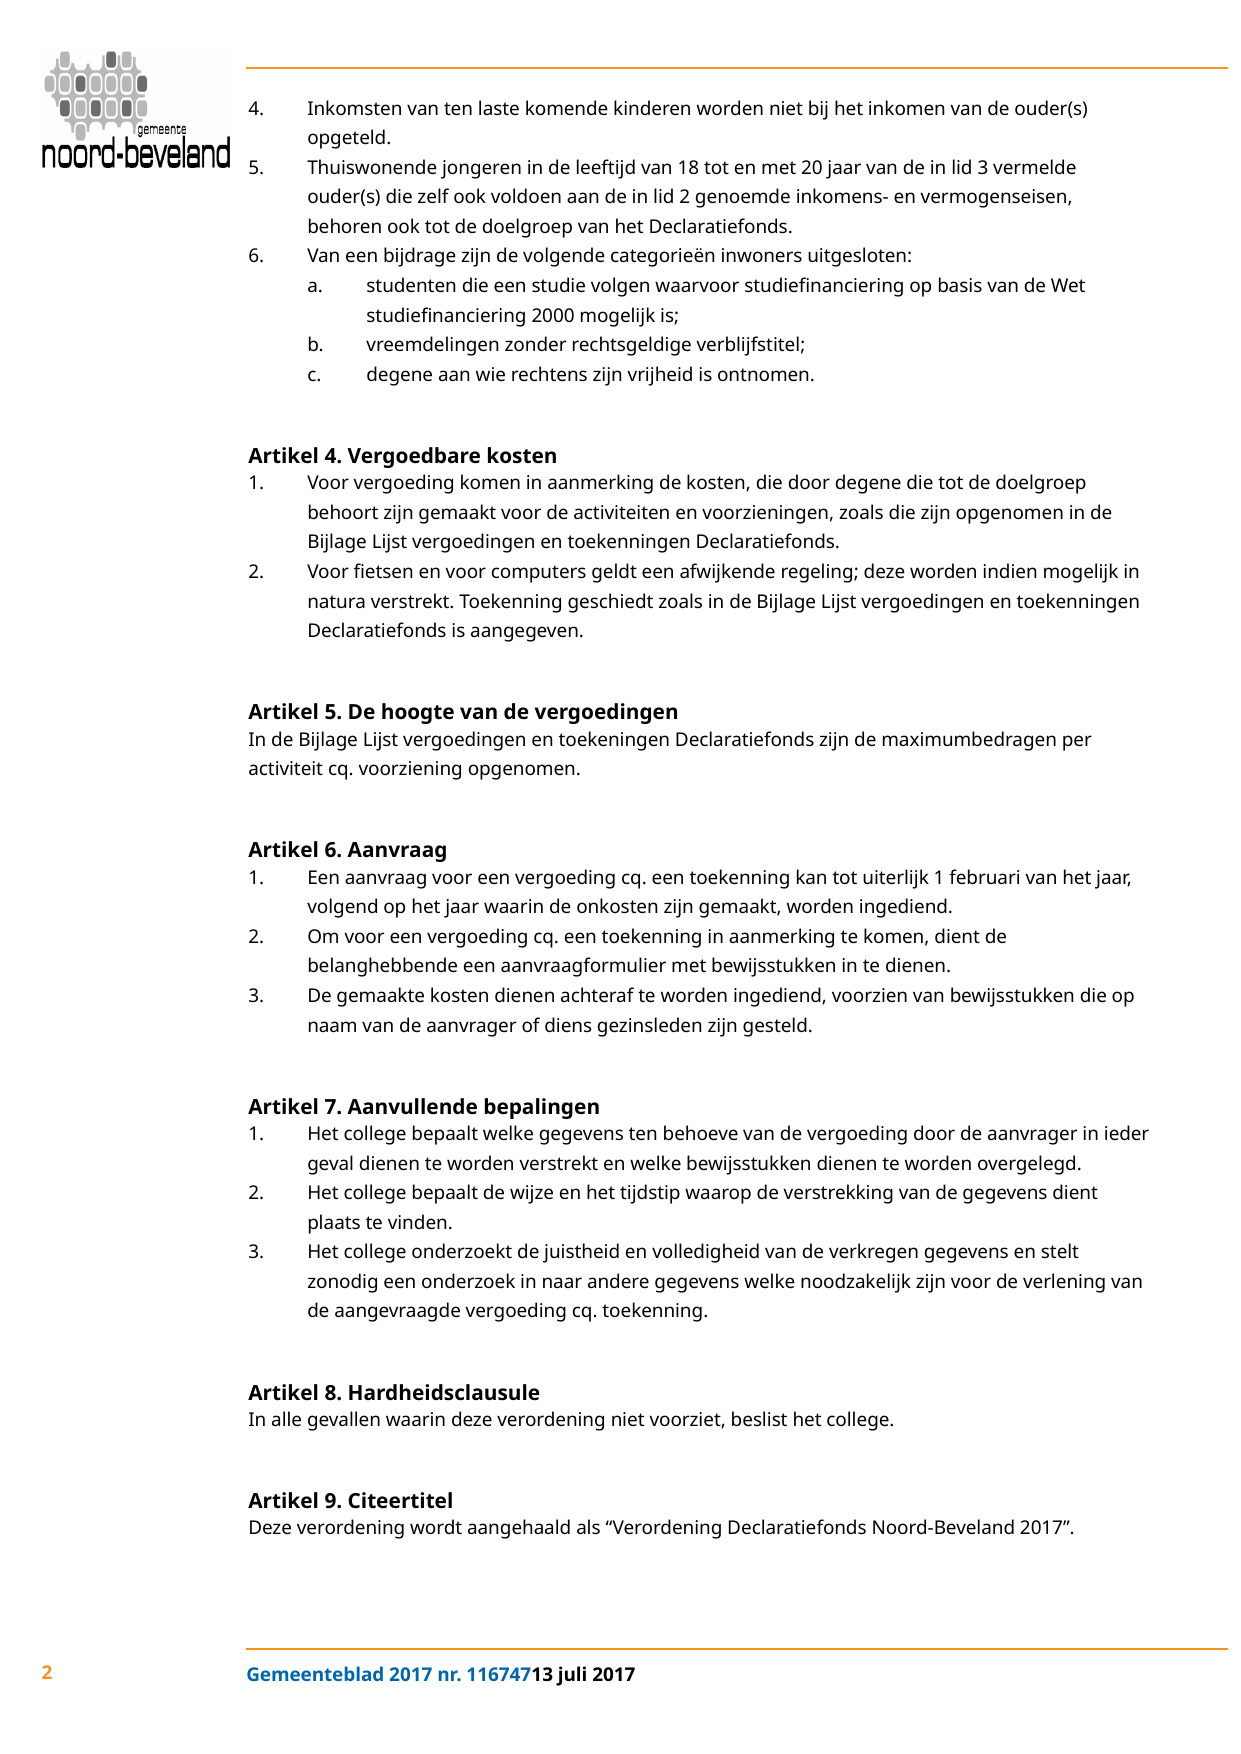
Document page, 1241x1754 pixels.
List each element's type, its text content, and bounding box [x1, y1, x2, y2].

list Het college onderzoekt de juistheid en volledigheid van de verkregen gegevens en stelt zonodig een onderzoek in naar andere gegevens welke noodzakelijk zijn voor de verlening van de aangevraagde vergoeding cq. toekenning. [248, 1238, 1152, 1323]
list Het college bepaalt de wijze en het tijdstip waarop de verstrekking van de gegevens dient plaats te vinden. [248, 1179, 1152, 1235]
list De gemaakte kosten dienen achteraf te worden ingediend, voorzien van bewijsstukken die op naam van de aanvrager of diens gezinsleden zijn gesteld. [248, 982, 1152, 1037]
list vreemdelingen zonder rechtsgeldige verblijfstitel; [307, 331, 1152, 357]
list studenten die een studie volgen waarvoor studiefinanciering op basis van de Wet studiefinanciering 2000 mogelijk is; [307, 272, 1152, 328]
text Artikel 9. Citeertitel [248, 1486, 1152, 1514]
text In de Bijlage Lijst vergoedingen en toekeningen Declaratiefonds zijn de maximumbedragen per activiteit cq. voorziening opgenomen. [248, 726, 1152, 781]
list Om voor een vergoeding cq. een toekenning in aanmerking te komen, dient de belanghebbende een aanvraagformulier met bewijsstukken in te dienen. [248, 923, 1152, 978]
picture [41, 47, 231, 172]
list Inkomsten van ten laste komende kinderen worden niet bij het inkomen van de ouder(s) opgeteld. [248, 95, 1152, 150]
list Van een bijdrage zijn de volgende categorieën inwoners uitgesloten: [248, 243, 1152, 268]
text Artikel 6. Aanvraag [248, 835, 1152, 864]
text Artikel 4. Vergoedbare kosten [248, 441, 1152, 469]
list Voor fietsen en voor computers geldt een afwijkende regeling; deze worden indien mogelijk in natura verstrekt. Toekenning geschiedt zoals in de Bijlage Lijst vergoedingen en toekenningen Declaratiefonds is aangegeven. [248, 558, 1152, 643]
text Artikel 8. Hardheidsclausule [248, 1378, 1152, 1406]
text Deze verordening wordt aangehaald als “Verordening Declaratiefonds Noord-Beveland 2017”. [248, 1514, 1152, 1540]
list Thuiswonende jongeren in de leeftijd van 18 tot en met 20 jaar van de in lid 3 vermelde ouder(s) die zelf ook voldoen aan de in lid 2 genoemde inkomens- en vermogenseisen, behoren ook tot de doelgroep van het Declaratiefonds. [248, 154, 1152, 239]
list Het college bepaalt welke gegevens ten behoeve van de vergoeding door de aanvrager in ieder geval dienen te worden verstrekt en welke bewijsstukken dienen te worden overgelegd. [248, 1120, 1152, 1176]
list degene aan wie rechtens zijn vrijheid is ontnomen. [307, 361, 1152, 387]
text In alle gevallen waarin deze verordening niet voorziet, beslist het college. [248, 1406, 1152, 1432]
text Artikel 7. Aanvullende bepalingen [248, 1092, 1152, 1120]
list Voor vergoeding komen in aanmerking de kosten, die door degene die tot de doelgroep behoort zijn gemaakt voor de activiteiten en voorzieningen, zoals die zijn opgenomen in de Bijlage Lijst vergoedingen en toekenningen Declaratiefonds. [248, 469, 1152, 554]
list Een aanvraag voor een vergoeding cq. een toekenning kan tot uiterlijk 1 februari van het jaar, volgend op het jaar waarin de onkosten zijn gemaakt, worden ingediend. [248, 864, 1152, 919]
text Artikel 5. De hoogte van de vergoedingen [248, 697, 1152, 726]
